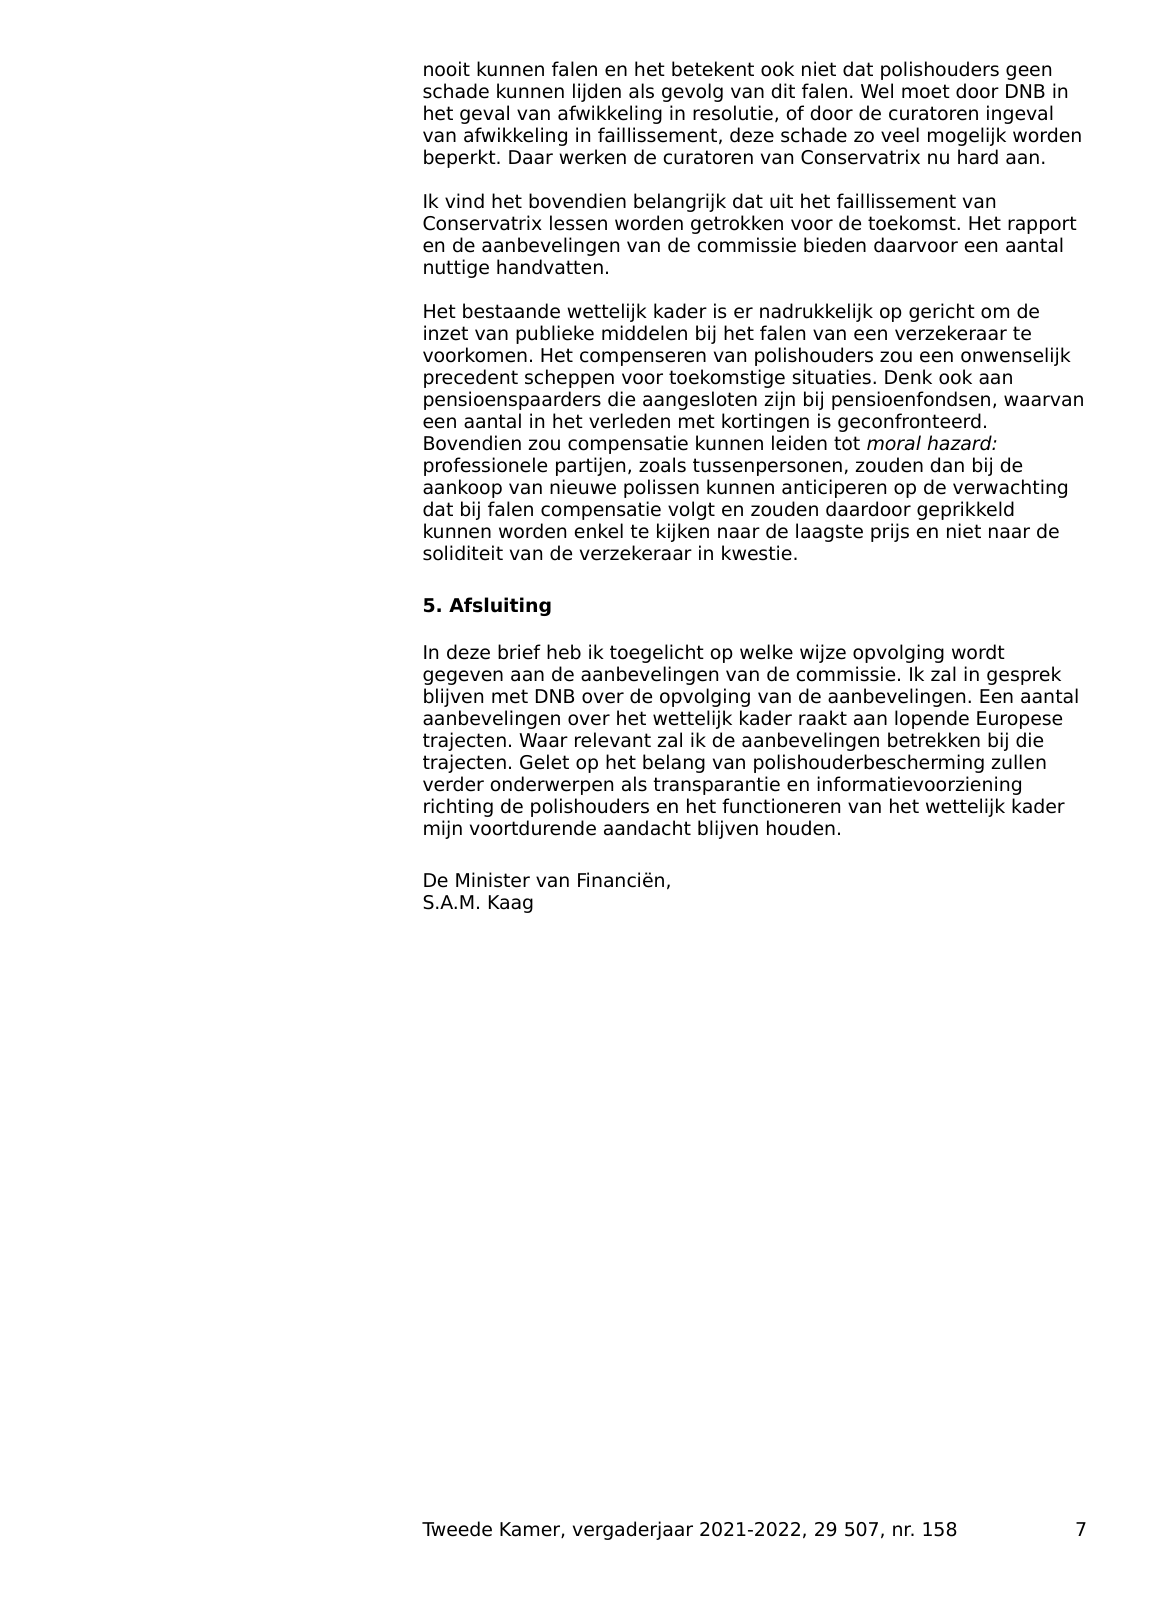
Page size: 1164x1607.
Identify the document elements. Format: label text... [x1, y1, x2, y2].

text Ik vind het bovendien belangrijk dat uit het faillissement van Conservatrix lessen worden getrokken voor de toekomst. Het rapport en de aanbevelingen van de commissie bieden daarvoor een aantal nuttige handvatten. [422, 191, 1087, 279]
subtitle 5. Afsluiting [422, 595, 1087, 617]
text De Minister van Financiën, S.A.M. Kaag [422, 870, 1087, 914]
text nooit kunnen falen en het betekent ook niet dat polishouders geen schade kunnen lijden als gevolg van dit falen. Wel moet door DNB in het geval van afwikkeling in resolutie, of door de curatoren ingeval van afwikkeling in faillissement, deze schade zo veel mogelijk worden beperkt. Daar werken de curatoren van Conservatrix nu hard aan. [422, 59, 1087, 169]
text In deze brief heb ik toegelicht op welke wijze opvolging wordt gegeven aan de aanbevelingen van de commissie. Ik zal in gesprek blijven met DNB over de opvolging van de aanbevelingen. Een aantal aanbevelingen over het wettelijk kader raakt aan lopende Europese trajecten. Waar relevant zal ik de aanbevelingen betrekken bij die trajecten. Gelet op het belang van polishouderbescherming zullen verder onderwerpen als transparantie en informatievoorziening richting de polishouders en het functioneren van het wettelijk kader mijn voortdurende aandacht blijven houden. [422, 642, 1087, 840]
text Het bestaande wettelijk kader is er nadrukkelijk op gericht om de inzet van publieke middelen bij het falen van een verzekeraar te voorkomen. Het compenseren van polishouders zou een onwenselijk precedent scheppen voor toekomstige situaties. Denk ook aan pensioenspaarders die aangesloten zijn bij pensioenfondsen, waarvan een aantal in het verleden met kortingen is geconfronteerd. Bovendien zou compensatie kunnen leiden tot moral hazard: professionele partijen, zoals tussenpersonen, zouden dan bij de aankoop van nieuwe polissen kunnen anticiperen op de verwachting dat bij falen compensatie volgt en zouden daardoor geprikkeld kunnen worden enkel te kijken naar de laagste prijs en niet naar de soliditeit van de verzekeraar in kwestie. [422, 301, 1087, 565]
